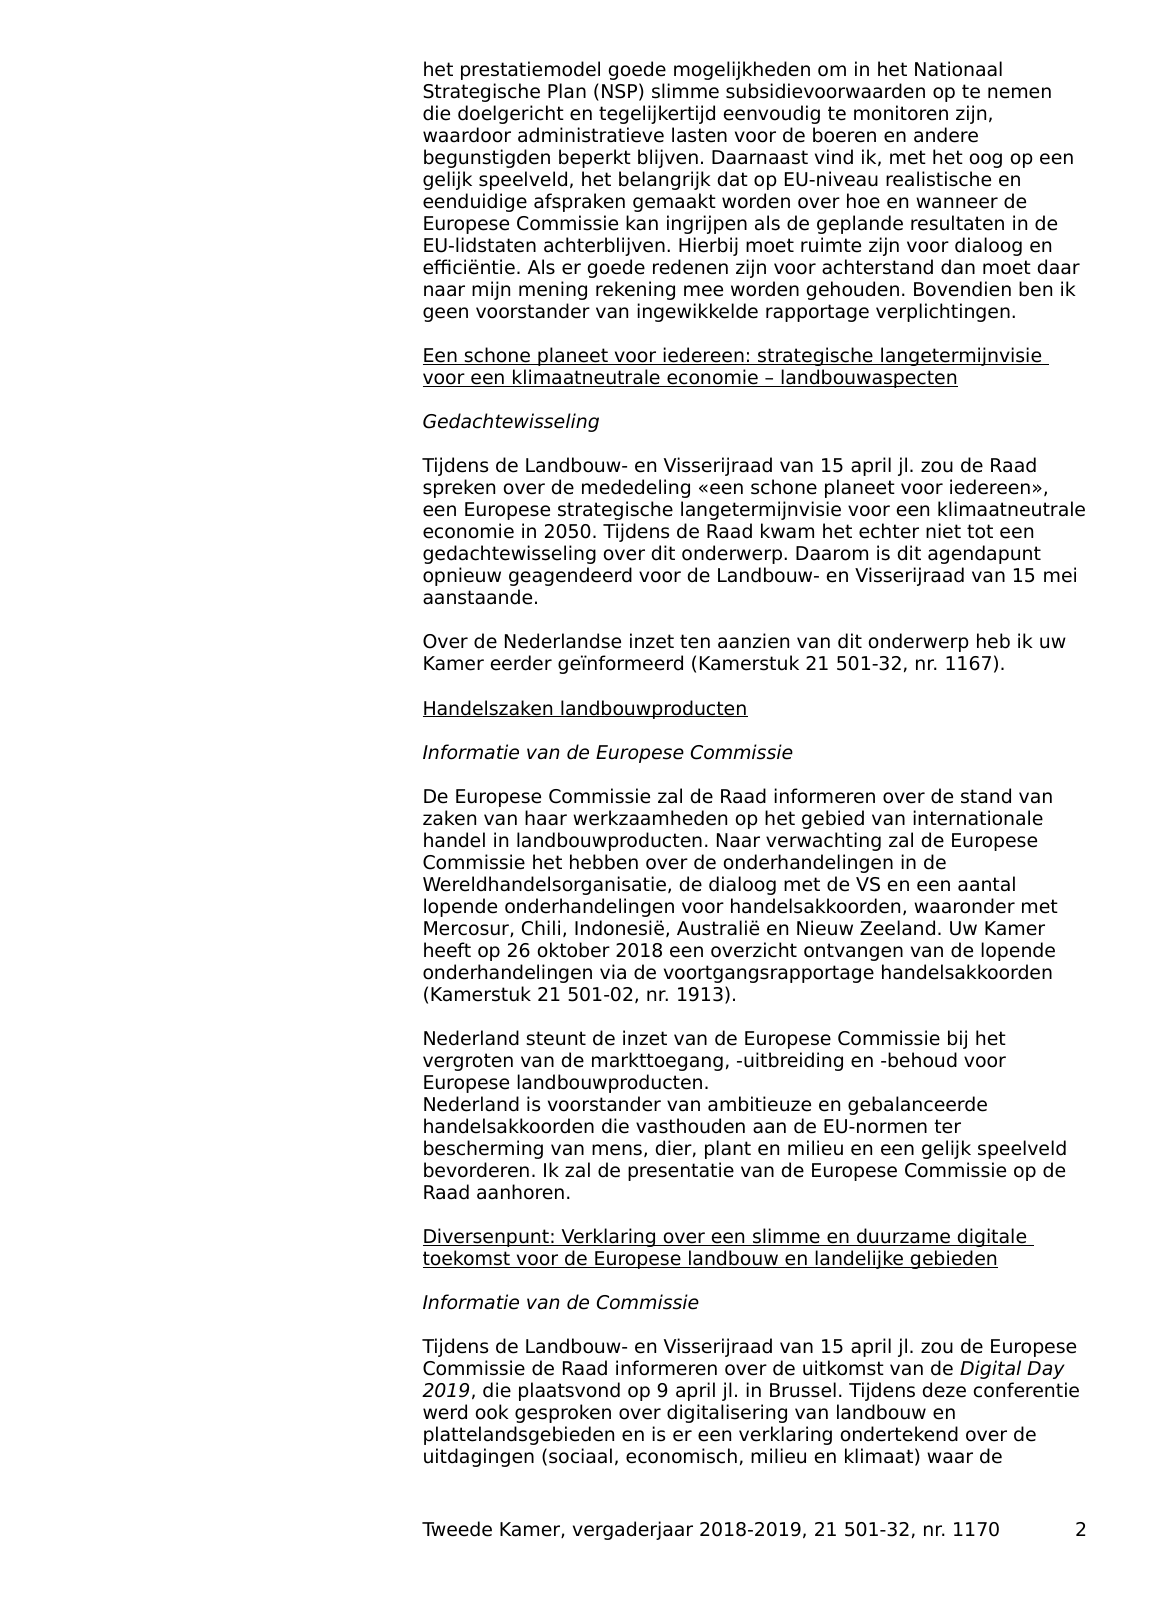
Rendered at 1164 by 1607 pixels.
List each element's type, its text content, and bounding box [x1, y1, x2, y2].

text De Europese Commissie zal de Raad informeren over de stand van zaken van haar werkzaamheden op het gebied van internationale handel in landbouwproducten. Naar verwachting zal de Europese Commissie het hebben over de onderhandelingen in de Wereldhandelsorganisatie, de dialoog met de VS en een aantal lopende onderhandelingen voor handelsakkoorden, waaronder met Mercosur, Chili, Indonesië, Australië en Nieuw Zeeland. Uw Kamer heeft op 26 oktober 2018 een overzicht ontvangen van de lopende onderhandelingen via de voortgangsrapportage handelsakkoorden (Kamerstuk 21 501-02, nr. 1913). [422, 786, 1087, 1006]
subtitle Diversenpunt: Verklaring over een slimme en duurzame digitale toekomst voor de Europese landbouw en landelijke gebieden [422, 1226, 1087, 1270]
text Nederland steunt de inzet van de Europese Commissie bij het vergroten van de markttoegang, -uitbreiding en -behoud voor Europese landbouwproducten. [422, 1028, 1087, 1094]
text Over de Nederlandse inzet ten aanzien van dit onderwerp heb ik uw Kamer eerder geïnformeerd (Kamerstuk 21 501-32, nr. 1167). [422, 631, 1087, 675]
text het prestatiemodel goede mogelijkheden om in het Nationaal Strategische Plan (NSP) slimme subsidievoorwaarden op te nemen die doelgericht en tegelijkertijd eenvoudig te monitoren zijn, waardoor administratieve lasten voor de boeren en andere begunstigden beperkt blijven. Daarnaast vind ik, met het oog op een gelijk speelveld, het belangrijk dat op EU-niveau realistische en eenduidige afspraken gemaakt worden over hoe en wanneer de Europese Commissie kan ingrijpen als de geplande resultaten in de EU-lidstaten achterblijven. Hierbij moet ruimte zijn voor dialoog en efficiëntie. Als er goede redenen zijn voor achterstand dan moet daar naar mijn mening rekening mee worden gehouden. Bovendien ben ik geen voorstander van ingewikkelde rapportage verplichtingen. [422, 59, 1087, 323]
subtitle Handelszaken landbouwproducten [422, 697, 1087, 719]
text Informatie van de Commissie [422, 1292, 1087, 1314]
text Tijdens de Landbouw- en Visserijraad van 15 april jl. zou de Europese Commissie de Raad informeren over de uitkomst van de Digital Day 2019, die plaatsvond op 9 april jl. in Brussel. Tijdens deze conferentie werd ook gesproken over digitalisering van landbouw en plattelandsgebieden en is er een verklaring ondertekend over de uitdagingen (sociaal, economisch, milieu en klimaat) waar de [422, 1336, 1087, 1468]
text Tijdens de Landbouw- en Visserijraad van 15 april jl. zou de Raad spreken over de mededeling «een schone planeet voor iedereen», een Europese strategische langetermijnvisie voor een klimaatneutrale economie in 2050. Tijdens de Raad kwam het echter niet tot een gedachtewisseling over dit onderwerp. Daarom is dit agendapunt opnieuw geagendeerd voor de Landbouw- en Visserijraad van 15 mei aanstaande. [422, 455, 1087, 609]
text Nederland is voorstander van ambitieuze en gebalanceerde handelsakkoorden die vasthouden aan de EU-normen ter bescherming van mens, dier, plant en milieu en een gelijk speelveld bevorderen. Ik zal de presentatie van de Europese Commissie op de Raad aanhoren. [422, 1094, 1087, 1204]
text Informatie van de Europese Commissie [422, 742, 1087, 764]
text Gedachtewisseling [422, 411, 1087, 433]
subtitle Een schone planeet voor iedereen: strategische langetermijnvisie voor een klimaatneutrale economie – landbouwaspecten [422, 345, 1087, 389]
